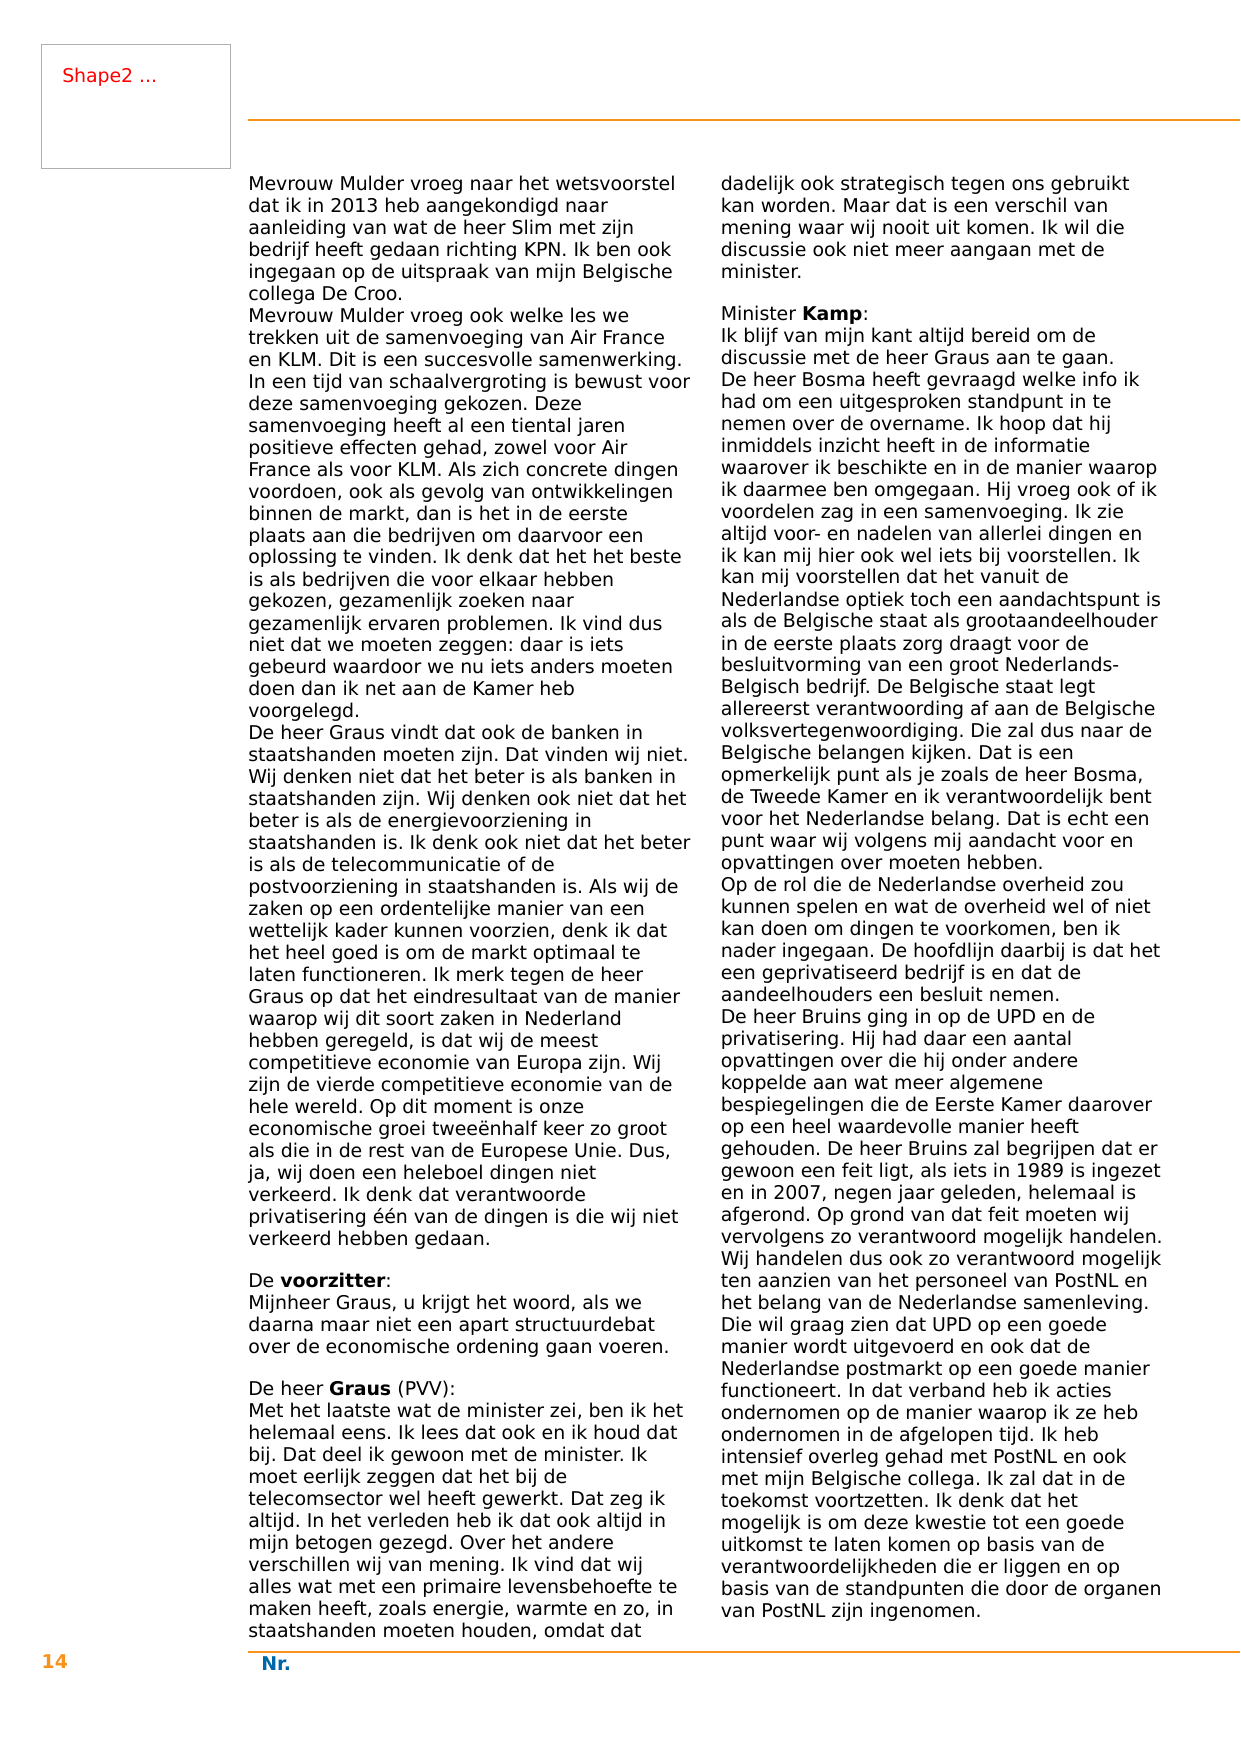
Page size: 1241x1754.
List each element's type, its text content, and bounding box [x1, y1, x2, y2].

text De heer Bosma heeft gevraagd welke info ik had om een uitgesproken standpunt in te nemen over de overname. Ik hoop dat hij inmiddels inzicht heeft in de informatie waarover ik beschikte en in de manier waarop ik daarmee ben omgegaan. Hij vroeg ook of ik voordelen zag in een samenvoeging. Ik zie altijd voor- en nadelen van allerlei dingen en ik kan mij hier ook wel iets bij voorstellen. Ik kan mij voorstellen dat het vanuit de Nederlandse optiek toch een aandachtspunt is als de Belgische staat als grootaandeelhouder in de eerste plaats zorg draagt voor de besluitvorming van een groot Nederlands-Belgisch bedrijf. De Belgische staat legt allereerst verantwoording af aan de Belgische volksvertegenwoordiging. Die zal dus naar de Belgische belangen kijken. Dat is een opmerkelijk punt als je zoals de heer Bosma, de Tweede Kamer en ik verantwoordelijk bent voor het Nederlandse belang. Dat is echt een punt waar wij volgens mij aandacht voor en opvattingen over moeten hebben. [721, 369, 1163, 874]
text Met het laatste wat de minister zei, ben ik het helemaal eens. Ik lees dat ook en ik houd dat bij. Dat deel ik gewoon met de minister. Ik moet eerlijk zeggen dat het bij de telecomsector wel heeft gewerkt. Dat zeg ik altijd. In het verleden heb ik dat ook altijd in mijn betogen gezegd. Over het andere verschillen wij van mening. Ik vind dat wij alles wat met een primaire levensbehoefte te maken heeft, zoals energie, warmte en zo, in staatshanden moeten houden, omdat dat [248, 1400, 691, 1641]
text Minister Kamp: [721, 303, 1163, 325]
text Mevrouw Mulder vroeg ook welke les we trekken uit de samenvoeging van Air France en KLM. Dit is een succesvolle samenwerking. In een tijd van schaalvergroting is bewust voor deze samenvoeging gekozen. Deze samenvoeging heeft al een tiental jaren positieve effecten gehad, zowel voor Air France als voor KLM. Als zich concrete dingen voordoen, ook als gevolg van ontwikkelingen binnen de markt, dan is het in de eerste plaats aan die bedrijven om daarvoor een oplossing te vinden. Ik denk dat het het beste is als bedrijven die voor elkaar hebben gekozen, gezamenlijk zoeken naar gezamenlijk ervaren problemen. Ik vind dus niet dat we moeten zeggen: daar is iets gebeurd waardoor we nu iets anders moeten doen dan ik net aan de Kamer heb voorgelegd. [248, 305, 691, 722]
text Mijnheer Graus, u krijgt het woord, als we daarna maar niet een apart structuurdebat over de economische ordening gaan voeren. [248, 1292, 691, 1358]
text Mevrouw Mulder vroeg naar het wetsvoorstel dat ik in 2013 heb aangekondigd naar aanleiding van wat de heer Slim met zijn bedrijf heeft gedaan richting KPN. Ik ben ook ingegaan op de uitspraak van mijn Belgische collega De Croo. [248, 173, 691, 305]
text De heer Graus vindt dat ook de banken in staatshanden moeten zijn. Dat vinden wij niet. Wij denken niet dat het beter is als banken in staatshanden zijn. Wij denken ook niet dat het beter is als de energievoorziening in staatshanden is. Ik denk ook niet dat het beter is als de telecommunicatie of de postvoorziening in staatshanden is. Als wij de zaken op een ordentelijke manier van een wettelijk kader kunnen voorzien, denk ik dat het heel goed is om de markt optimaal te laten functioneren. Ik merk tegen de heer Graus op dat het eindresultaat van de manier waarop wij dit soort zaken in Nederland hebben geregeld, is dat wij de meest competitieve economie van Europa zijn. Wij zijn de vierde competitieve economie van de hele wereld. Op dit moment is onze economische groei tweeënhalf keer zo groot als die in de rest van de Europese Unie. Dus, ja, wij doen een heleboel dingen niet verkeerd. Ik denk dat verantwoorde privatisering één van de dingen is die wij niet verkeerd hebben gedaan. [248, 722, 691, 1250]
text Ik blijf van mijn kant altijd bereid om de discussie met de heer Graus aan te gaan. [721, 325, 1163, 369]
text dadelijk ook strategisch tegen ons gebruikt kan worden. Maar dat is een verschil van mening waar wij nooit uit komen. Ik wil die discussie ook niet meer aangaan met de minister. [721, 173, 1163, 283]
text Op de rol die de Nederlandse overheid zou kunnen spelen en wat de overheid wel of niet kan doen om dingen te voorkomen, ben ik nader ingegaan. De hoofdlijn daarbij is dat het een geprivatiseerd bedrijf is en dat de aandeelhouders een besluit nemen. [721, 874, 1163, 1006]
text De heer Graus (PVV): [248, 1378, 691, 1400]
text De voorzitter: [248, 1270, 691, 1292]
text De heer Bruins ging in op de UPD en de privatisering. Hij had daar een aantal opvattingen over die hij onder andere koppelde aan wat meer algemene bespiegelingen die de Eerste Kamer daarover op een heel waardevolle manier heeft gehouden. De heer Bruins zal begrijpen dat er gewoon een feit ligt, als iets in 1989 is ingezet en in 2007, negen jaar geleden, helemaal is afgerond. Op grond van dat feit moeten wij vervolgens zo verantwoord mogelijk handelen. Wij handelen dus ook zo verantwoord mogelijk ten aanzien van het personeel van PostNL en het belang van de Nederlandse samenleving. Die wil graag zien dat UPD op een goede manier wordt uitgevoerd en ook dat de Nederlandse postmarkt op een goede manier functioneert. In dat verband heb ik acties ondernomen op de manier waarop ik ze heb ondernomen in de afgelopen tijd. Ik heb intensief overleg gehad met PostNL en ook met mijn Belgische collega. Ik zal dat in de toekomst voortzetten. Ik denk dat het mogelijk is om deze kwestie tot een goede uitkomst te laten komen op basis van de verantwoordelijkheden die er liggen en op basis van de standpunten die door de organen van PostNL zijn ingenomen. [721, 1006, 1163, 1621]
